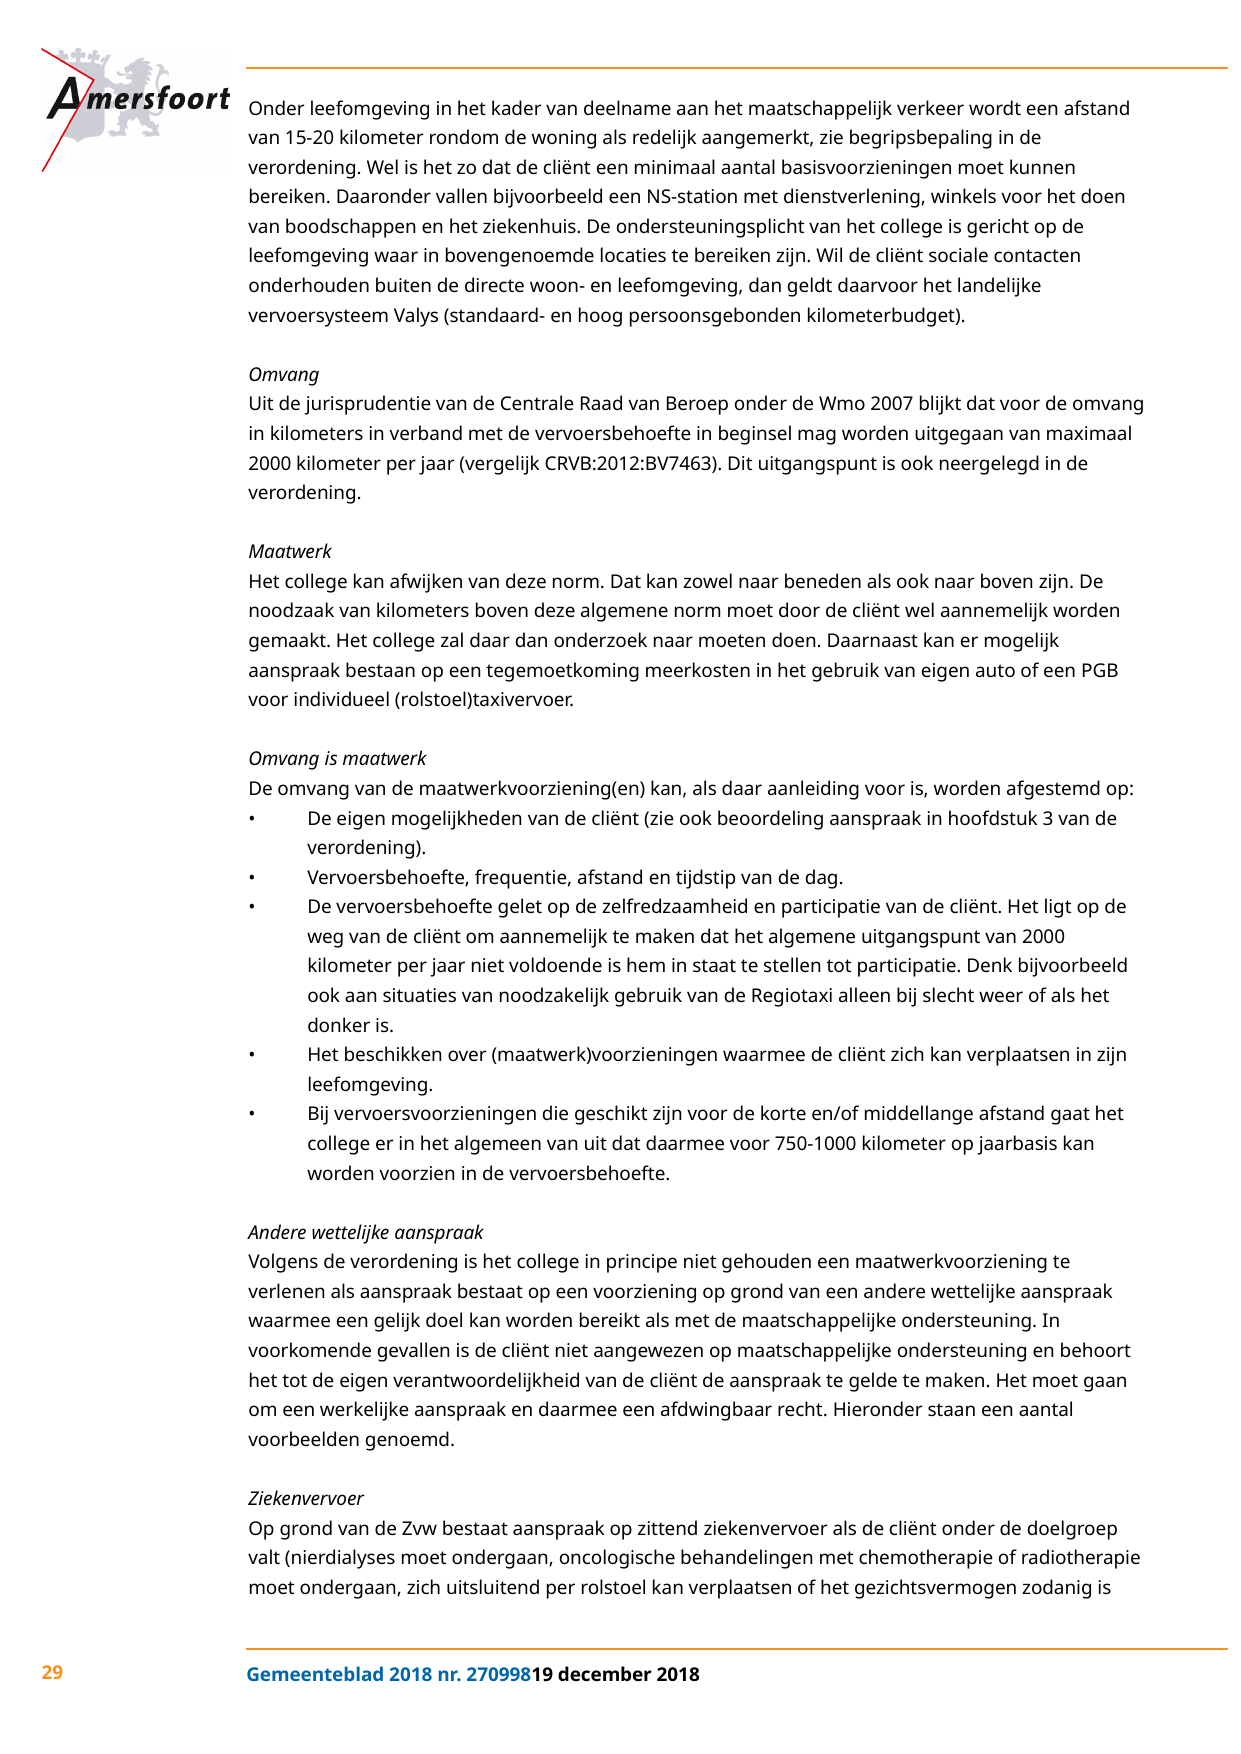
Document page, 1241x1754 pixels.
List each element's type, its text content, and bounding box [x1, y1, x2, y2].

text Andere wettelijke aanspraak [248, 1219, 1152, 1245]
text Omvang is maatwerk [248, 746, 1152, 771]
text Onder leefomgeving in het kader van deelname aan het maatschappelijk verkeer wordt een afstand van 15-20 kilometer rondom de woning als redelijk aangemerkt, zie begripsbepaling in de verordening. Wel is het zo dat de cliënt een minimaal aantal basisvoorzieningen moet kunnen bereiken. Daaronder vallen bijvoorbeeld een NS-station met dienstverlening, winkels voor het doen van boodschappen en het ziekenhuis. De ondersteuningsplicht van het college is gericht op de leefomgeving waar in bovengenoemde locaties te bereiken zijn. Wil de cliënt sociale contacten onderhouden buiten de directe woon- en leefomgeving, dan geldt daarvoor het landelijke vervoersysteem Valys (standaard- en hoog persoonsgebonden kilometerbudget). [248, 95, 1152, 328]
text Volgens de verordening is het college in principe niet gehouden een maatwerkvoorziening te verlenen als aanspraak bestaat op een voorziening op grond van een andere wettelijke aanspraak waarmee een gelijk doel kan worden bereikt als met de maatschappelijke ondersteuning. In voorkomende gevallen is de cliënt niet aangewezen op maatschappelijke ondersteuning en behoort het tot de eigen verantwoordelijkheid van de cliënt de aanspraak te gelde te maken. Het moet gaan om een werkelijke aanspraak en daarmee een afdwingbaar recht. Hieronder staan een aantal voorbeelden genoemd. [248, 1248, 1152, 1452]
list Vervoersbehoefte, frequentie, afstand en tijdstip van de dag. [248, 864, 1152, 890]
picture [41, 47, 231, 172]
list Bij vervoersvoorzieningen die geschikt zijn voor de korte en/of middellange afstand gaat het college er in het algemeen van uit dat daarmee voor 750-1000 kilometer op jaarbasis kan worden voorzien in de vervoersbehoefte. [248, 1101, 1152, 1186]
list De vervoersbehoefte gelet op de zelfredzaamheid en participatie van de cliënt. Het ligt op de weg van de cliënt om aannemelijk te maken dat het algemene uitgangspunt van 2000 kilometer per jaar niet voldoende is hem in staat te stellen tot participatie. Denk bijvoorbeeld ook aan situaties van noodzakelijk gebruik van de Regiotaxi alleen bij slecht weer of als het donker is. [248, 893, 1152, 1038]
text De omvang van de maatwerkvoorziening(en) kan, als daar aanleiding voor is, worden afgestemd op: [248, 775, 1152, 801]
text Omvang [248, 361, 1152, 387]
text Maatwerk [248, 538, 1152, 564]
list De eigen mogelijkheden van de cliënt (zie ook beoordeling aanspraak in hoofdstuk 3 van de verordening). [248, 805, 1152, 860]
text Uit de jurisprudentie van de Centrale Raad van Beroep onder de Wmo 2007 blijkt dat voor de omvang in kilometers in verband met de vervoersbehoefte in beginsel mag worden uitgegaan van maximaal 2000 kilometer per jaar (vergelijk CRVB:2012:BV7463). Dit uitgangspunt is ook neergelegd in de verordening. [248, 391, 1152, 505]
text Op grond van de Zvw bestaat aanspraak op zittend ziekenvervoer als de cliënt onder de doelgroep valt (nierdialyses moet ondergaan, oncologische behandelingen met chemotherapie of radiotherapie moet ondergaan, zich uitsluitend per rolstoel kan verplaatsen of het gezichtsvermogen zodanig is [248, 1515, 1152, 1600]
text Het college kan afwijken van deze norm. Dat kan zowel naar beneden als ook naar boven zijn. De noodzaak van kilometers boven deze algemene norm moet door de cliënt wel aannemelijk worden gemaakt. Het college zal daar dan onderzoek naar moeten doen. Daarnaast kan er mogelijk aanspraak bestaan op een tegemoetkoming meerkosten in het gebruik van eigen auto of een PGB voor individueel (rolstoel)taxivervoer. [248, 568, 1152, 712]
text Ziekenvervoer [248, 1485, 1152, 1511]
list Het beschikken over (maatwerk)voorzieningen waarmee de cliënt zich kan verplaatsen in zijn leefomgeving. [248, 1041, 1152, 1097]
